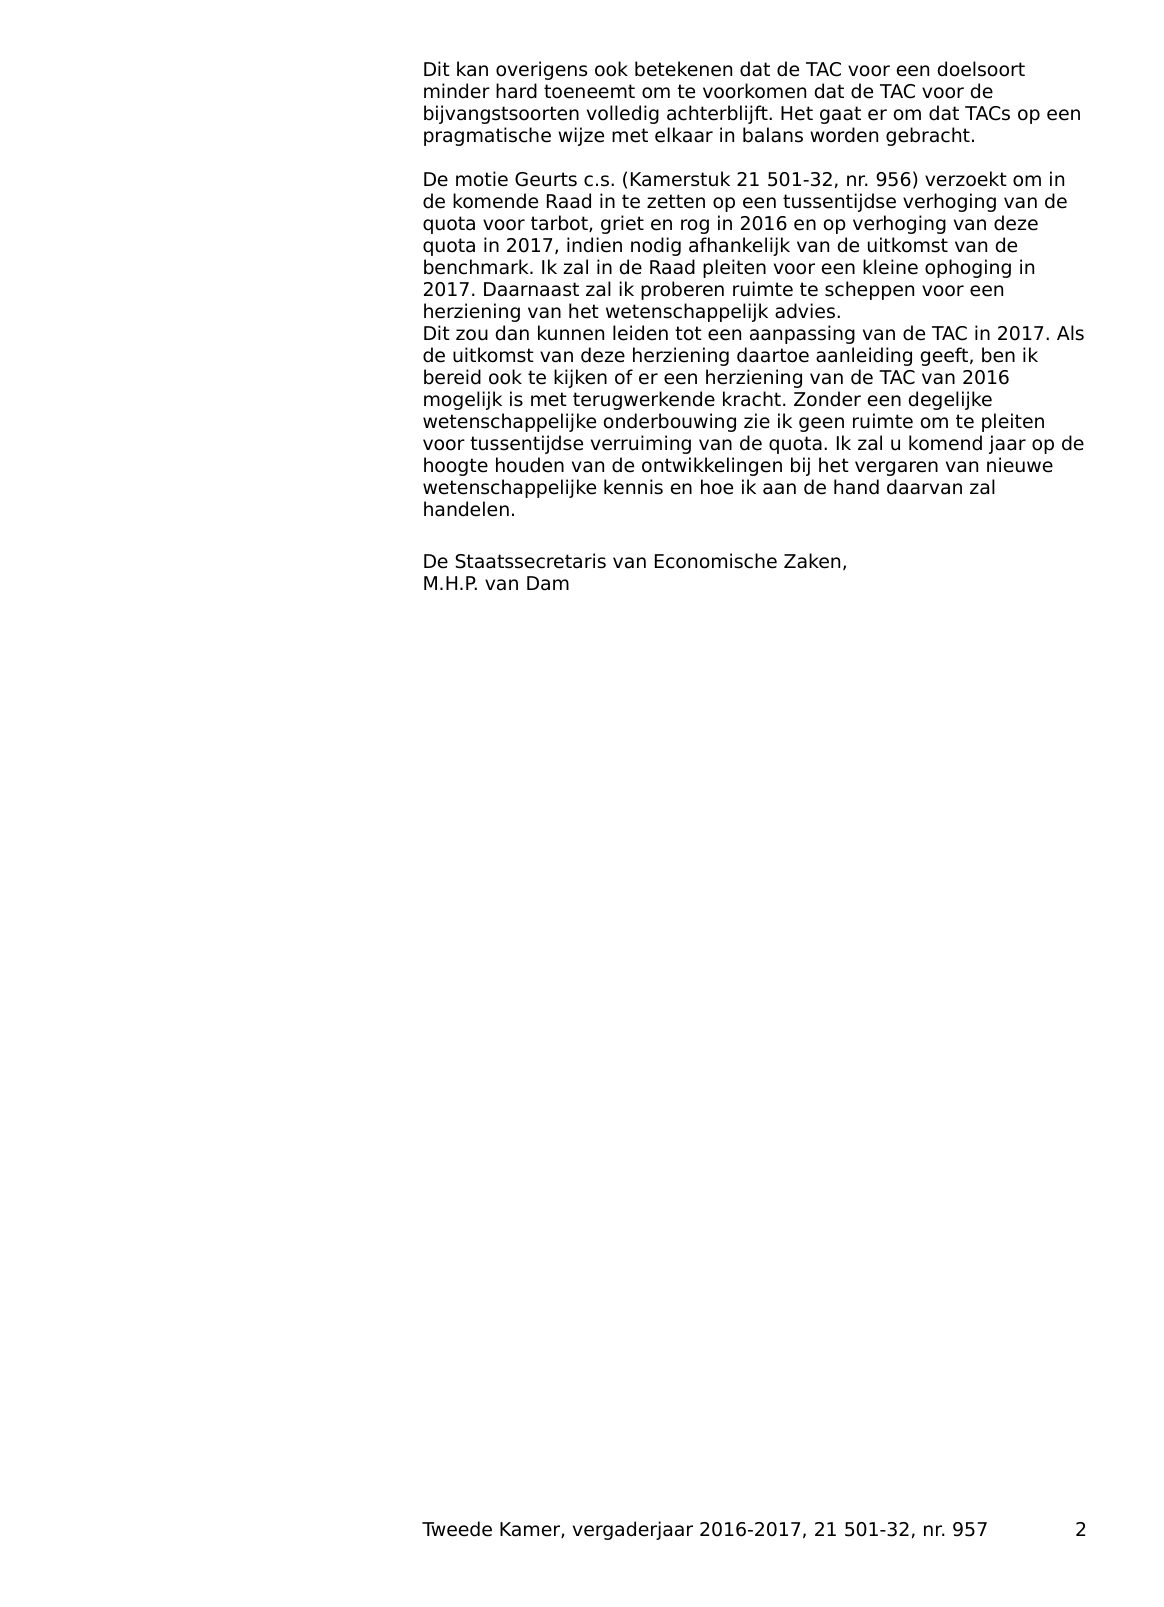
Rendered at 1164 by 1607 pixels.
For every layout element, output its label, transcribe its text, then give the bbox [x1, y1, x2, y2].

text Dit kan overigens ook betekenen dat de TAC voor een doelsoort minder hard toeneemt om te voorkomen dat de TAC voor de bijvangstsoorten volledig achterblijft. Het gaat er om dat TACs op een pragmatische wijze met elkaar in balans worden gebracht. [422, 59, 1087, 147]
text De motie Geurts c.s. (Kamerstuk 21 501-32, nr. 956) verzoekt om in de komende Raad in te zetten op een tussentijdse verhoging van de quota voor tarbot, griet en rog in 2016 en op verhoging van deze quota in 2017, indien nodig afhankelijk van de uitkomst van de benchmark. Ik zal in de Raad pleiten voor een kleine ophoging in 2017. Daarnaast zal ik proberen ruimte te scheppen voor een herziening van het wetenschappelijk advies. [422, 169, 1087, 323]
text Dit zou dan kunnen leiden tot een aanpassing van de TAC in 2017. Als de uitkomst van deze herziening daartoe aanleiding geeft, ben ik bereid ook te kijken of er een herziening van de TAC van 2016 mogelijk is met terugwerkende kracht. Zonder een degelijke wetenschappelijke onderbouwing zie ik geen ruimte om te pleiten voor tussentijdse verruiming van de quota. Ik zal u komend jaar op de hoogte houden van de ontwikkelingen bij het vergaren van nieuwe wetenschappelijke kennis en hoe ik aan de hand daarvan zal handelen. [422, 323, 1087, 521]
text De Staatssecretaris van Economische Zaken, M.H.P. van Dam [422, 551, 1087, 595]
